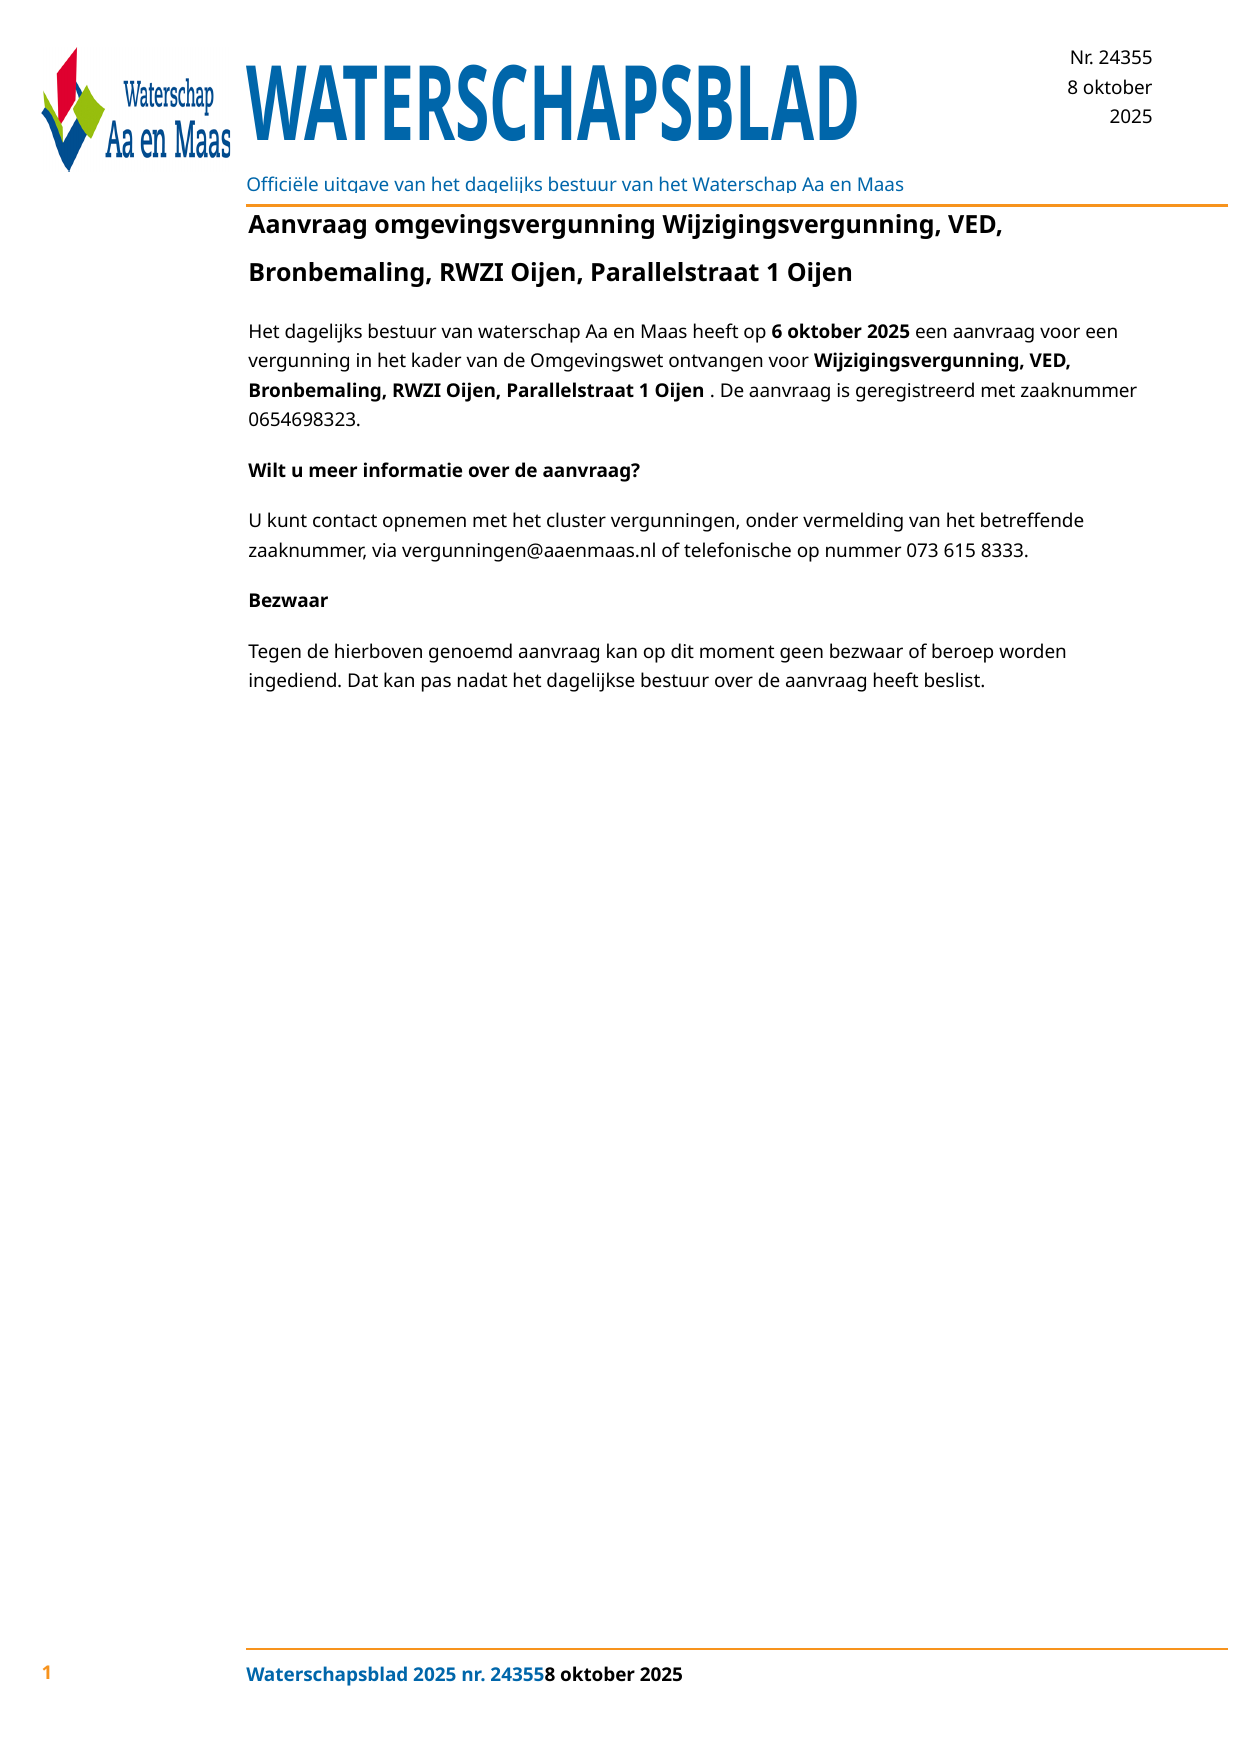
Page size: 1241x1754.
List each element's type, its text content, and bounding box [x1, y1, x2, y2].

text Wilt u meer informatie over de aanvraag? [248, 457, 1152, 483]
picture [41, 47, 231, 172]
text Aanvraag omgevingsvergunning Wijzigingsvergunning, VED, Bronbemaling, RWZI Oijen, Parallelstraat 1 Oijen [248, 207, 1152, 288]
text Het dagelijks bestuur van waterschap Aa en Maas heeft op 6 oktober 2025 een aanvraag voor een vergunning in het kader van de Omgevingswet ontvangen voor Wijzigingsvergunning, VED, Bronbemaling, RWZI Oijen, Parallelstraat 1 Oijen . De aanvraag is geregistreerd met zaaknummer 0654698323. [248, 318, 1152, 432]
text Tegen de hierboven genoemd aanvraag kan op dit moment geen bezwaar of beroep worden ingediend. Dat kan pas nadat het dagelijkse bestuur over de aanvraag heeft beslist. [248, 638, 1152, 693]
text U kunt contact opnemen met het cluster vergunningen, onder vermelding van het betreffende zaaknummer, via vergunningen@aaenmaas.nl of telefonische op nummer 073 615 8333. [248, 507, 1152, 563]
text Bezwaar [248, 587, 1152, 613]
